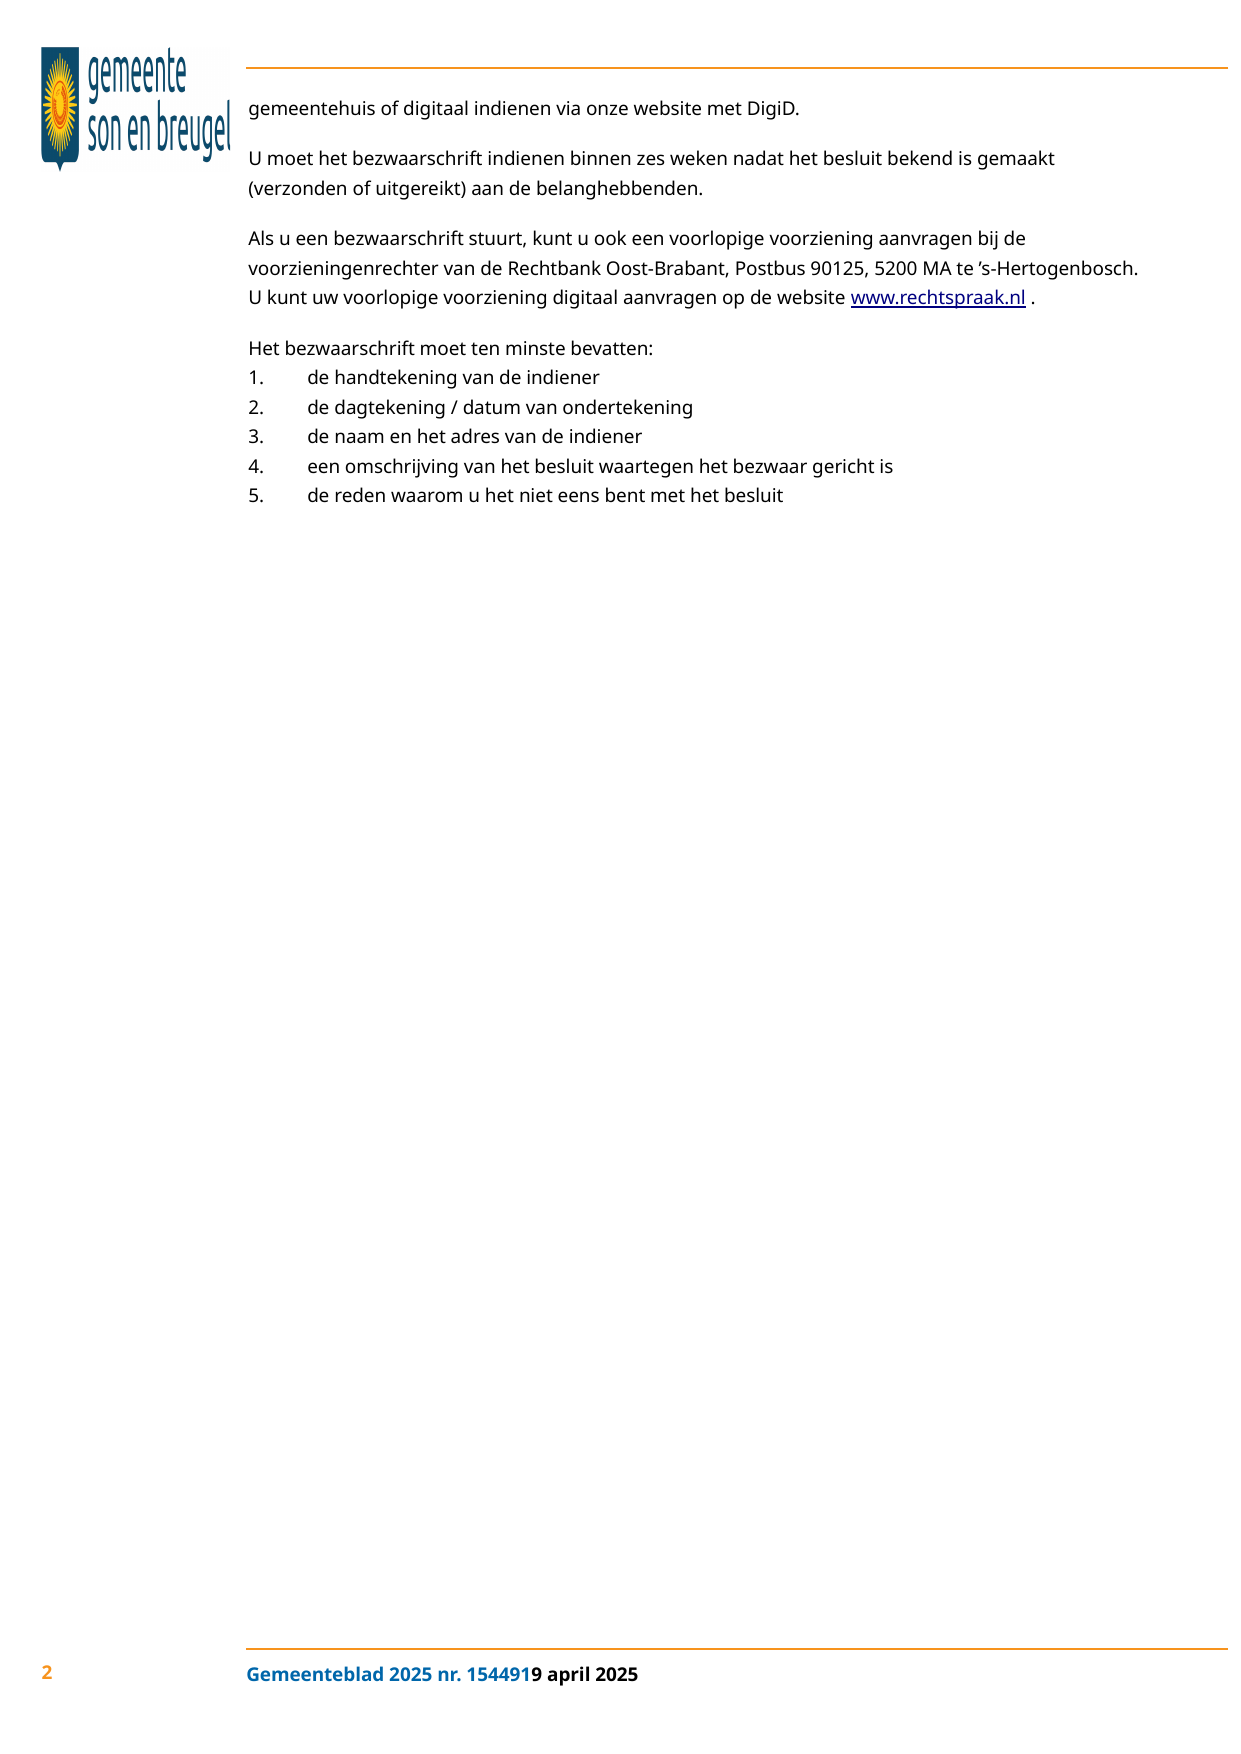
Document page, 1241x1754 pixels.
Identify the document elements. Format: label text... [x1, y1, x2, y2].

text Het bezwaarschrift moet ten minste bevatten: [248, 335, 1152, 361]
text U moet het bezwaarschrift indienen binnen zes weken nadat het besluit bekend is gemaakt (verzonden of uitgereikt) aan de belanghebbenden. [248, 145, 1152, 201]
list de handtekening van de indiener [248, 364, 1152, 390]
text gemeentehuis of digitaal indienen via onze website met DigiD. [248, 95, 1152, 121]
list de reden waarom u het niet eens bent met het besluit [248, 483, 1152, 508]
list een omschrijving van het besluit waartegen het bezwaar gericht is [248, 453, 1152, 479]
text Als u een bezwaarschrift stuurt, kunt u ook een voorlopige voorziening aanvragen bij de voorzieningenrechter van de Rechtbank Oost-Brabant, Postbus 90125, 5200 MA te ’s-Hertogenbosch. U kunt uw voorlopige voorziening digitaal aanvragen op de website www.rechtspraak.nl . [248, 225, 1152, 310]
picture [41, 47, 231, 172]
list de dagtekening / datum van ondertekening [248, 394, 1152, 420]
list de naam en het adres van de indiener [248, 423, 1152, 449]
